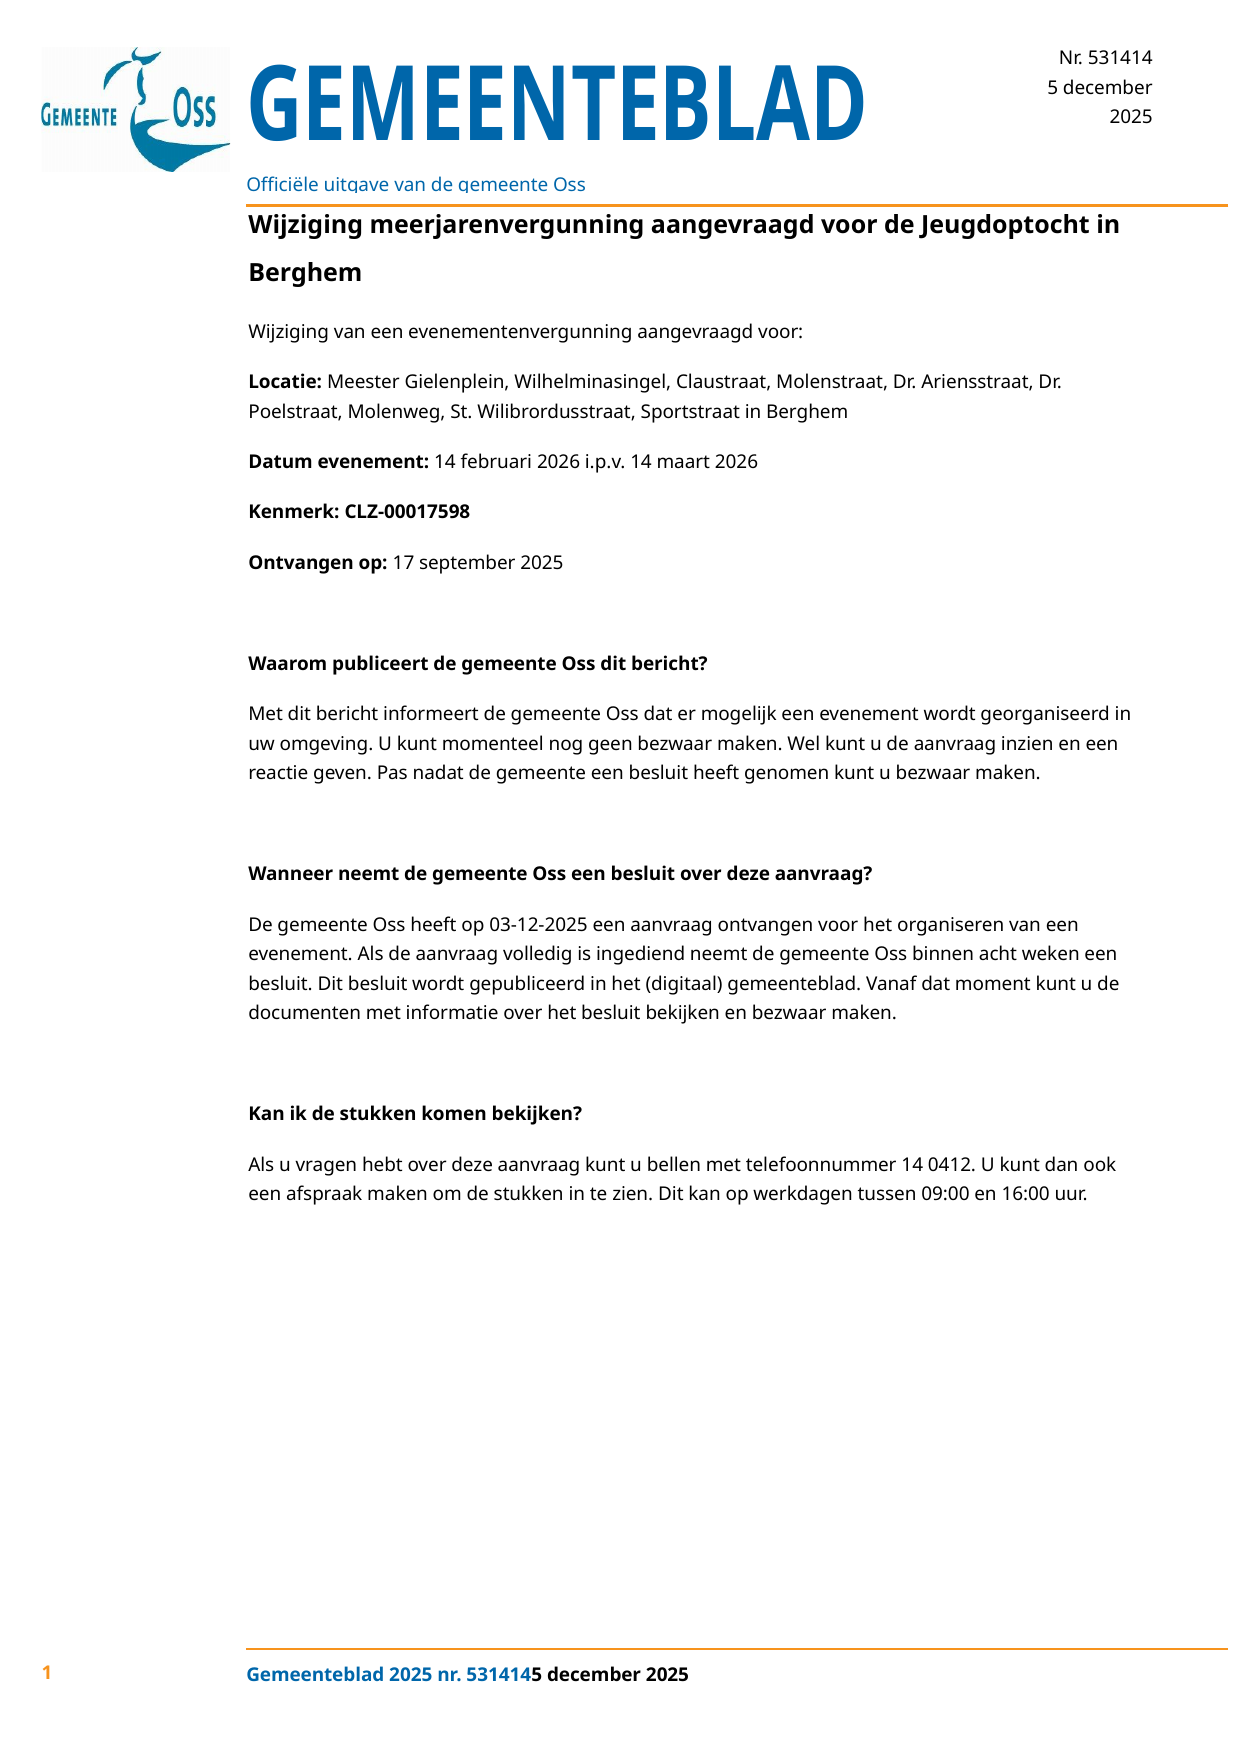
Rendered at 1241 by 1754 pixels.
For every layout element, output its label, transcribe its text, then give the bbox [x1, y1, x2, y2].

picture [41, 47, 231, 172]
text Locatie: Meester Gielenplein, Wilhelminasingel, Claustraat, Molenstraat, Dr. Ariensstraat, Dr. Poelstraat, Molenweg, St. Wilibrordusstraat, Sportstraat in Berghem [248, 368, 1152, 424]
text Wijziging meerjarenvergunning aangevraagd voor de Jeugdoptocht in Berghem [248, 207, 1152, 288]
text Met dit bericht informeert de gemeente Oss dat er mogelijk een evenement wordt georganiseerd in uw omgeving. U kunt momenteel nog geen bezwaar maken. Wel kunt u de aanvraag inzien en een reactie geven. Pas nadat de gemeente een besluit heeft genomen kunt u bezwaar maken. [248, 700, 1152, 785]
text Datum evenement: 14 februari 2026 i.p.v. 14 maart 2026 [248, 448, 1152, 474]
text Kenmerk: CLZ-00017598 [248, 499, 1152, 524]
text Ontvangen op: 17 september 2025 [248, 549, 1152, 575]
text Wanneer neemt de gemeente Oss een besluit over deze aanvraag? [248, 860, 1152, 886]
text Wijziging van een evenementenvergunning aangevraagd voor: [248, 318, 1152, 344]
text Waarom publiceert de gemeente Oss dit bericht? [248, 650, 1152, 676]
text De gemeente Oss heeft op 03-12-2025 een aanvraag ontvangen voor het organiseren van een evenement. Als de aanvraag volledig is ingediend neemt de gemeente Oss binnen acht weken een besluit. Dit besluit wordt gepubliceerd in het (digitaal) gemeenteblad. Vanaf dat moment kunt u de documenten met informatie over het besluit bekijken en bezwaar maken. [248, 911, 1152, 1025]
text Kan ik de stukken komen bekijken? [248, 1100, 1152, 1126]
text Als u vragen hebt over deze aanvraag kunt u bellen met telefoonnummer 14 0412. U kunt dan ook een afspraak maken om de stukken in te zien. Dit kan op werkdagen tussen 09:00 en 16:00 uur. [248, 1151, 1152, 1206]
